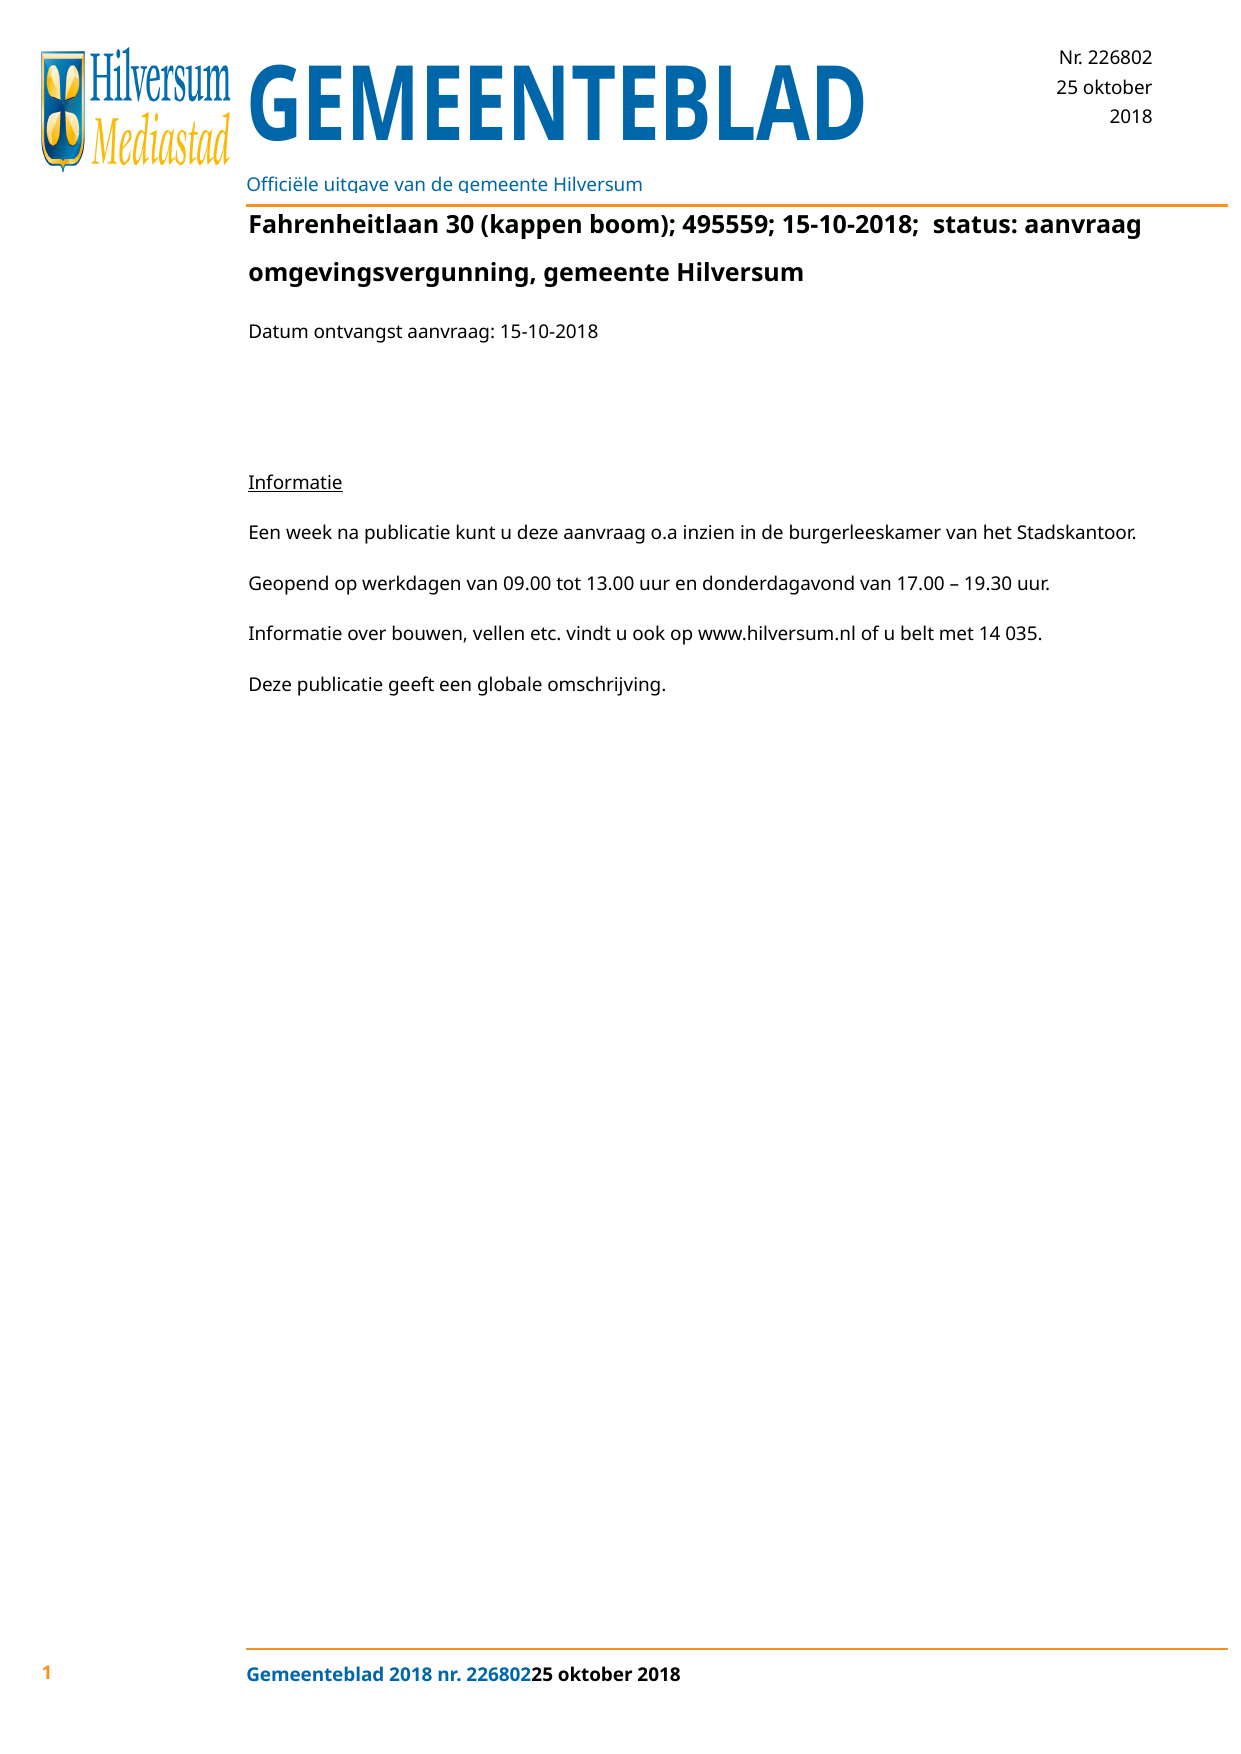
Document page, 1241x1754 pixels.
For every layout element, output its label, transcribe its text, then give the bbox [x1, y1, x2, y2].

picture [41, 47, 231, 172]
text Een week na publicatie kunt u deze aanvraag o.a inzien in de burgerleeskamer van het Stadskantoor. [248, 519, 1152, 545]
text Deze publicatie geeft een globale omschrijving. [248, 671, 1152, 697]
text Fahrenheitlaan 30 (kappen boom); 495559; 15-10-2018; status: aanvraag omgevingsvergunning, gemeente Hilversum [248, 207, 1152, 288]
text Informatie over bouwen, vellen etc. vindt u ook op www.hilversum.nl of u belt met 14 035. [248, 620, 1152, 646]
text Informatie [248, 469, 1152, 495]
text Geopend op werkdagen van 09.00 tot 13.00 uur en donderdagavond van 17.00 – 19.30 uur. [248, 570, 1152, 596]
text Datum ontvangst aanvraag: 15-10-2018 [248, 318, 1152, 344]
